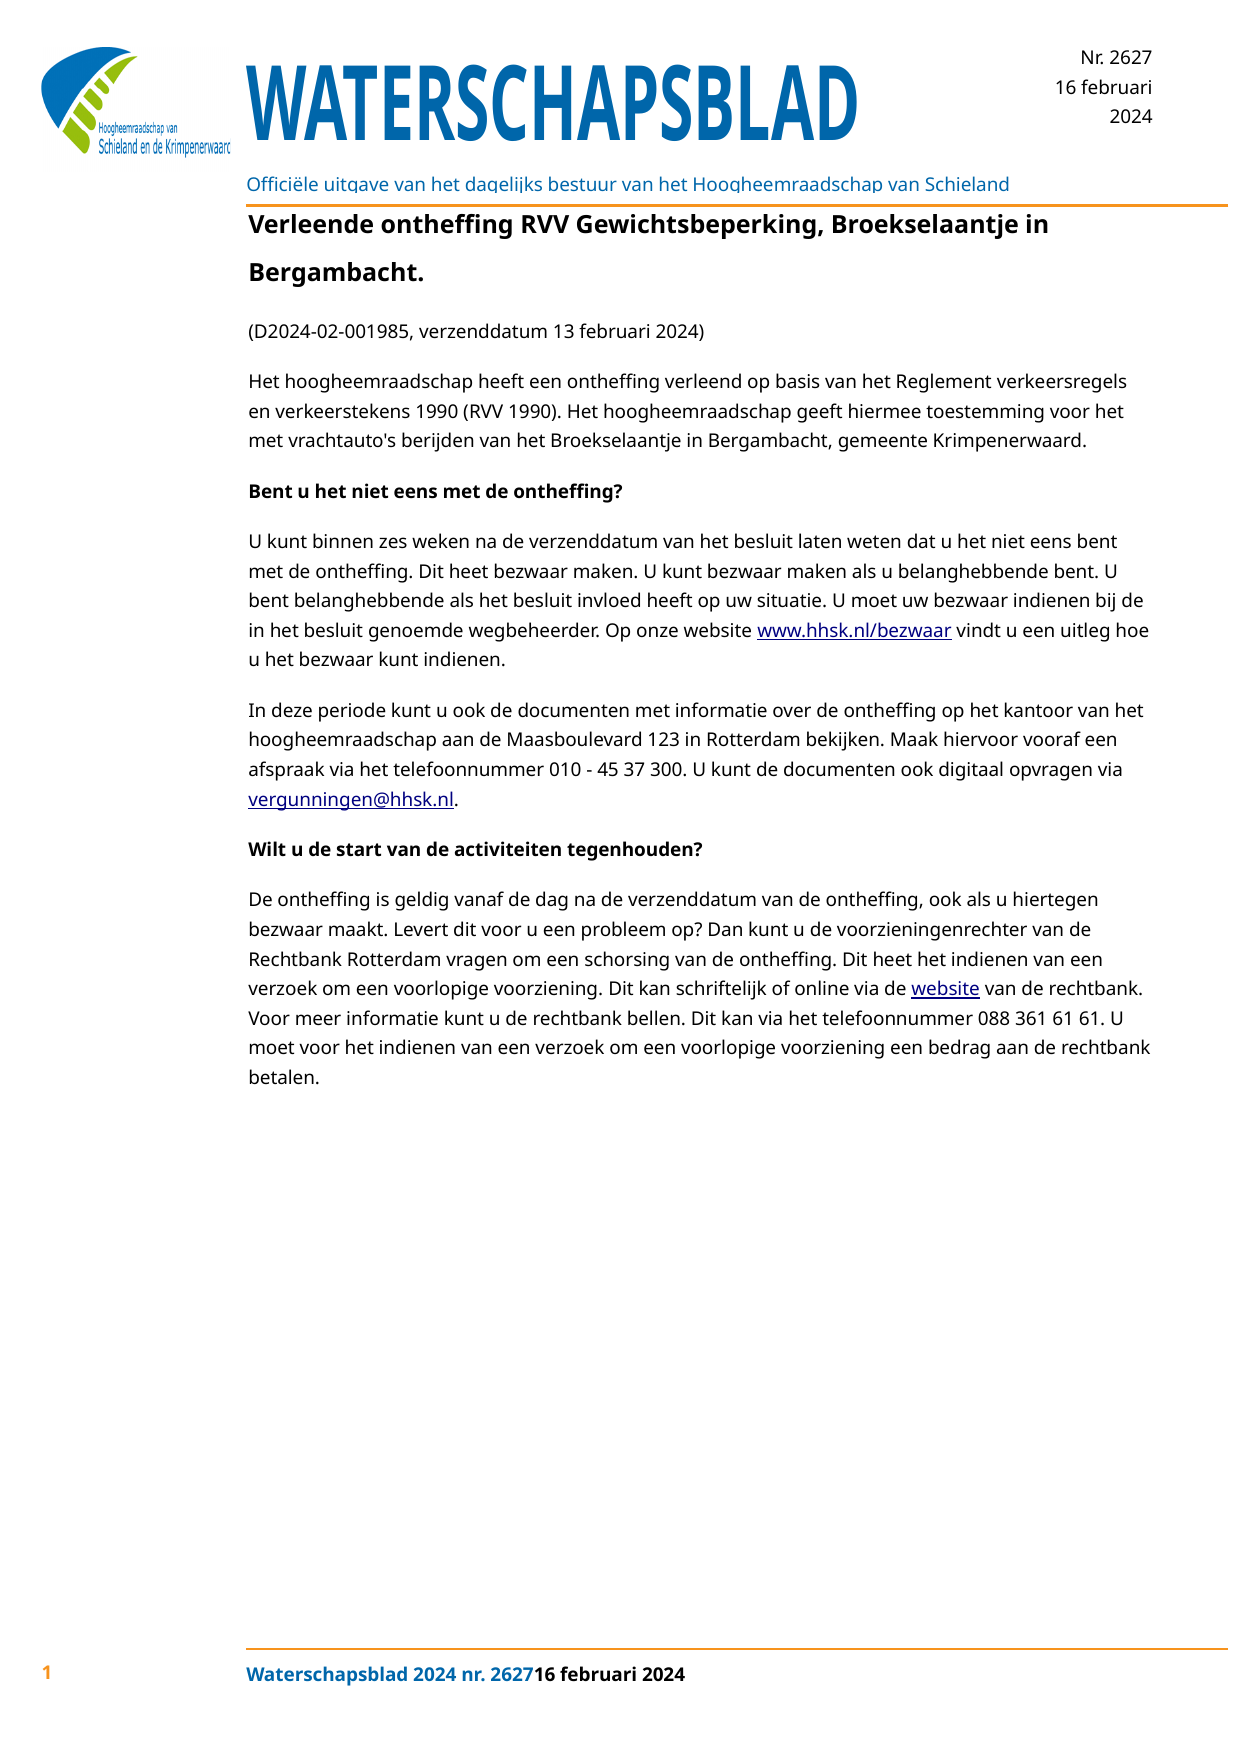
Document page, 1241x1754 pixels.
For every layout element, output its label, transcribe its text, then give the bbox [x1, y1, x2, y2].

text In deze periode kunt u ook de documenten met informatie over de ontheffing op het kantoor van het hoogheemraadschap aan de Maasboulevard 123 in Rotterdam bekijken. Maak hiervoor vooraf een afspraak via het telefoonnummer 010 - 45 37 300. U kunt de documenten ook digitaal opvragen via vergunningen@hhsk.nl. [248, 697, 1152, 812]
text Het hoogheemraadschap heeft een ontheffing verleend op basis van het Reglement verkeersregels en verkeerstekens 1990 (RVV 1990). Het hoogheemraadschap geeft hiermee toestemming voor het met vrachtauto's berijden van het Broekselaantje in Bergambacht, gemeente Krimpenerwaard. [248, 368, 1152, 453]
text (D2024-02-001985, verzenddatum 13 februari 2024) [248, 318, 1152, 344]
text De ontheffing is geldig vanaf de dag na de verzenddatum van de ontheffing, ook als u hiertegen bezwaar maakt. Levert dit voor u een probleem op? Dan kunt u de voorzieningenrechter van de Rechtbank Rotterdam vragen om een schorsing van de ontheffing. Dit heet het indienen van een verzoek om een voorlopige voorziening. Dit kan schriftelijk of online via de website van de rechtbank. Voor meer informatie kunt u de rechtbank bellen. Dit kan via het telefoonnummer 088 361 61 61. U moet voor het indienen van een verzoek om een voorlopige voorziening een bedrag aan de rechtbank betalen. [248, 887, 1152, 1090]
text U kunt binnen zes weken na de verzenddatum van het besluit laten weten dat u het niet eens bent met de ontheffing. Dit heet bezwaar maken. U kunt bezwaar maken als u belanghebbende bent. U bent belanghebbende als het besluit invloed heeft op uw situatie. U moet uw bezwaar indienen bij de in het besluit genoemde wegbeheerder. Op onze website www.hhsk.nl/bezwaar vindt u een uitleg hoe u het bezwaar kunt indienen. [248, 528, 1152, 672]
text Verleende ontheffing RVV Gewichtsbeperking, Broekselaantje in Bergambacht. [248, 207, 1152, 288]
text Bent u het niet eens met de ontheffing? [248, 478, 1152, 504]
picture [41, 47, 231, 172]
text Wilt u de start van de activiteiten tegenhouden? [248, 836, 1152, 862]
